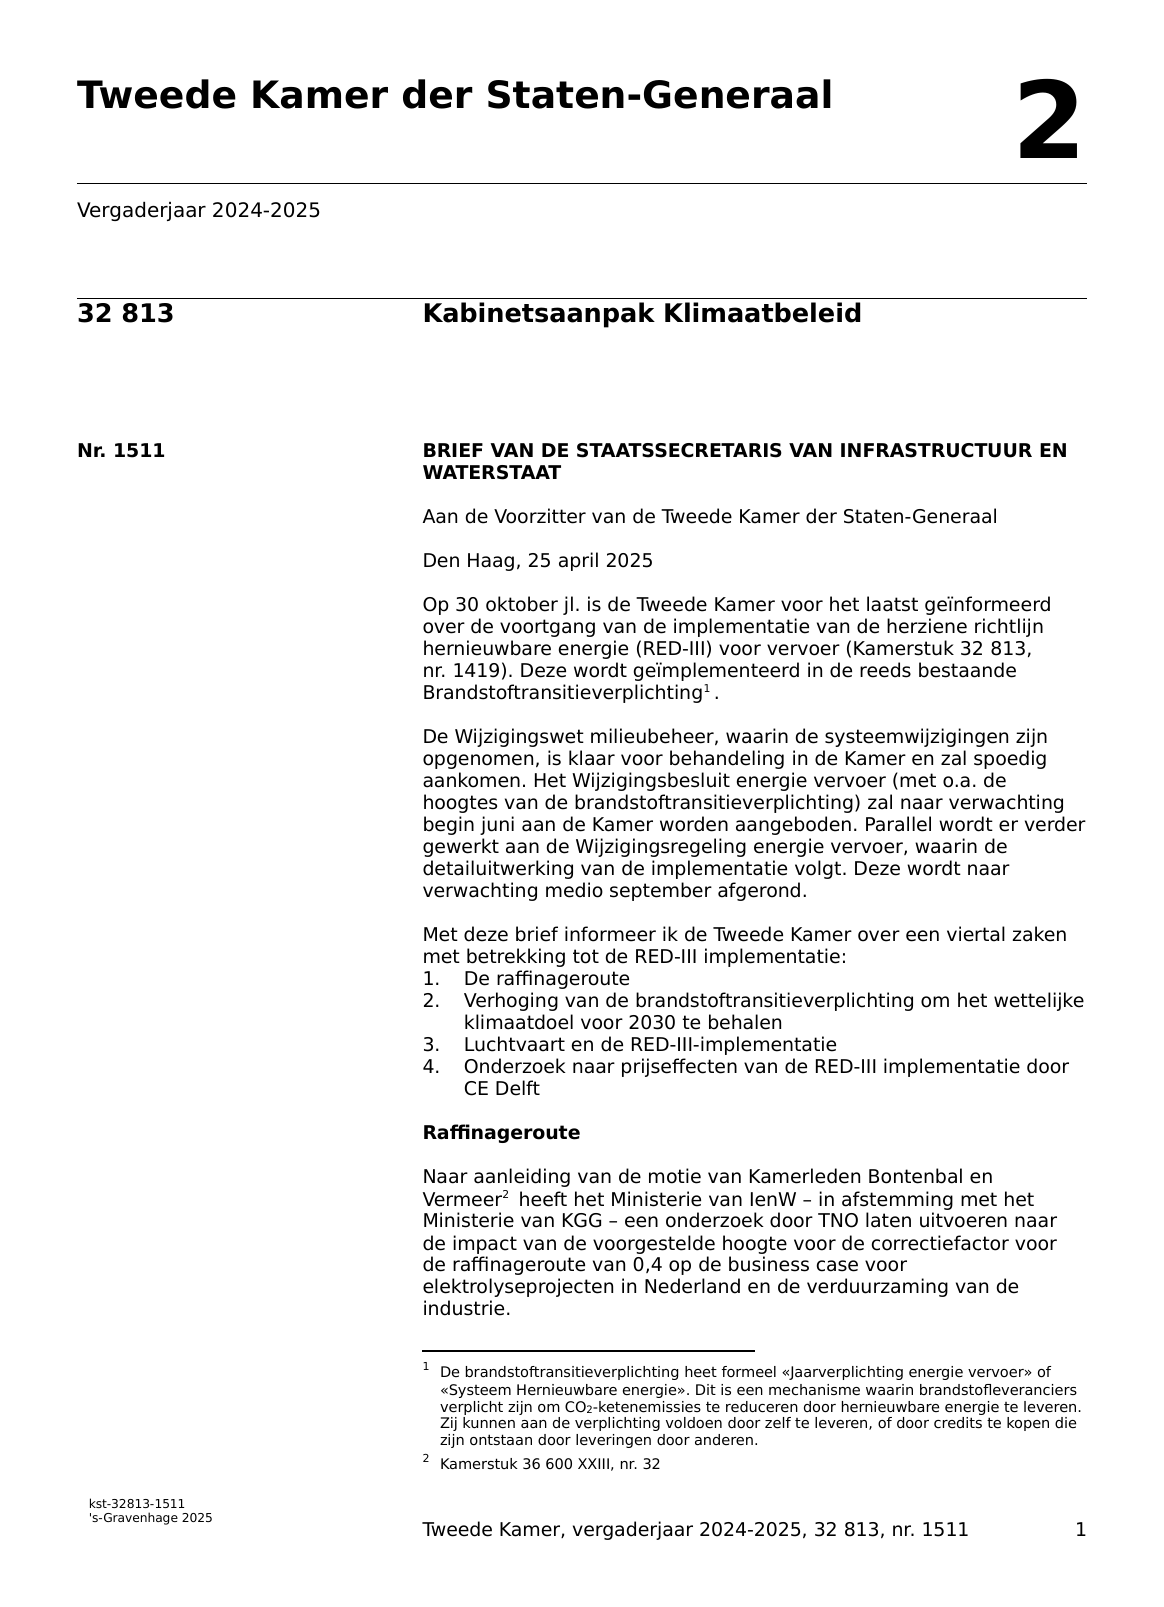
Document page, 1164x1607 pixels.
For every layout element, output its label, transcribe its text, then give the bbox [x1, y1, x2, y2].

text Op 30 oktober jl. is de Tweede Kamer voor het laatst geïnformeerd over de voortgang van de implementatie van de herziene richtlijn hernieuwbare energie (RED-III) voor vervoer (Kamerstuk 32 813, nr. 1419). Deze wordt geïmplementeerd in de reeds bestaande Brandstoftransitieverplichting. [422, 594, 1087, 704]
text Naar aanleiding van de motie van Kamerleden Bontenbal en Vermeer heeft het Ministerie van IenW – in afstemming met het Ministerie van KGG – een onderzoek door TNO laten uitvoeren naar de impact van de voorgestelde hoogte voor de correctiefactor voor de raffinageroute van 0,4 op de business case voor elektrolyseprojecten in Nederland en de verduurzaming van de industrie. [422, 1166, 1087, 1320]
table_header Tweede Kamer der Staten-Generaal [77, 59, 886, 183]
table_header 2 [886, 59, 1087, 183]
text 3. Luchtvaart en de RED-III-implementatie [422, 1034, 1087, 1056]
text 4. Onderzoek naar prijseffecten van de RED-III implementatie door CE Delft [422, 1056, 1087, 1100]
text De brandstoftransitieverplichting heet formeel «Jaarverplichting energie vervoer» of «Systeem Hernieuwbare energie». Dit is een mechanisme waarin brandstofleveranciers verplicht zijn om CO2-ketenemissies te reduceren door hernieuwbare energie te leveren. Zij kunnen aan de verplichting voldoen door zelf te leveren, of door credits te kopen die zijn ontstaan door leveringen door anderen. [422, 1360, 1087, 1449]
text 's-Gravenhage 2025 [88, 1511, 323, 1525]
text 2. Verhoging van de brandstoftransitieverplichting om het wettelijke klimaatdoel voor 2030 te behalen [422, 990, 1087, 1034]
table_cell Vergaderjaar 2024-2025 [77, 184, 1087, 298]
text Den Haag, 25 april 2025 [422, 550, 1087, 572]
subtitle 32 813 Kabinetsaanpak Klimaatbeleid [77, 299, 1087, 329]
text Met deze brief informeer ik de Tweede Kamer over een viertal zaken met betrekking tot de RED-III implementatie: [422, 924, 1087, 968]
subtitle Nr. 1511 BRIEF VAN DE STAATSSECRETARIS VAN INFRASTRUCTUUR EN WATERSTAAT [77, 440, 1087, 484]
text kst-32813-1511 [88, 1497, 323, 1511]
text Kamerstuk 36 600 XXIII, nr. 32 [422, 1452, 1087, 1474]
subtitle Raffinageroute [422, 1122, 1087, 1144]
text 1. De raffinageroute [422, 968, 1087, 990]
text De Wijzigingswet milieubeheer, waarin de systeemwijzigingen zijn opgenomen, is klaar voor behandeling in de Kamer en zal spoedig aankomen. Het Wijzigingsbesluit energie vervoer (met o.a. de hoogtes van de brandstoftransitieverplichting) zal naar verwachting begin juni aan de Kamer worden aangeboden. Parallel wordt er verder gewerkt aan de Wijzigingsregeling energie vervoer, waarin de detailuitwerking van de implementatie volgt. Deze wordt naar verwachting medio september afgerond. [422, 726, 1087, 902]
text Aan de Voorzitter van de Tweede Kamer der Staten-Generaal [422, 506, 1087, 528]
